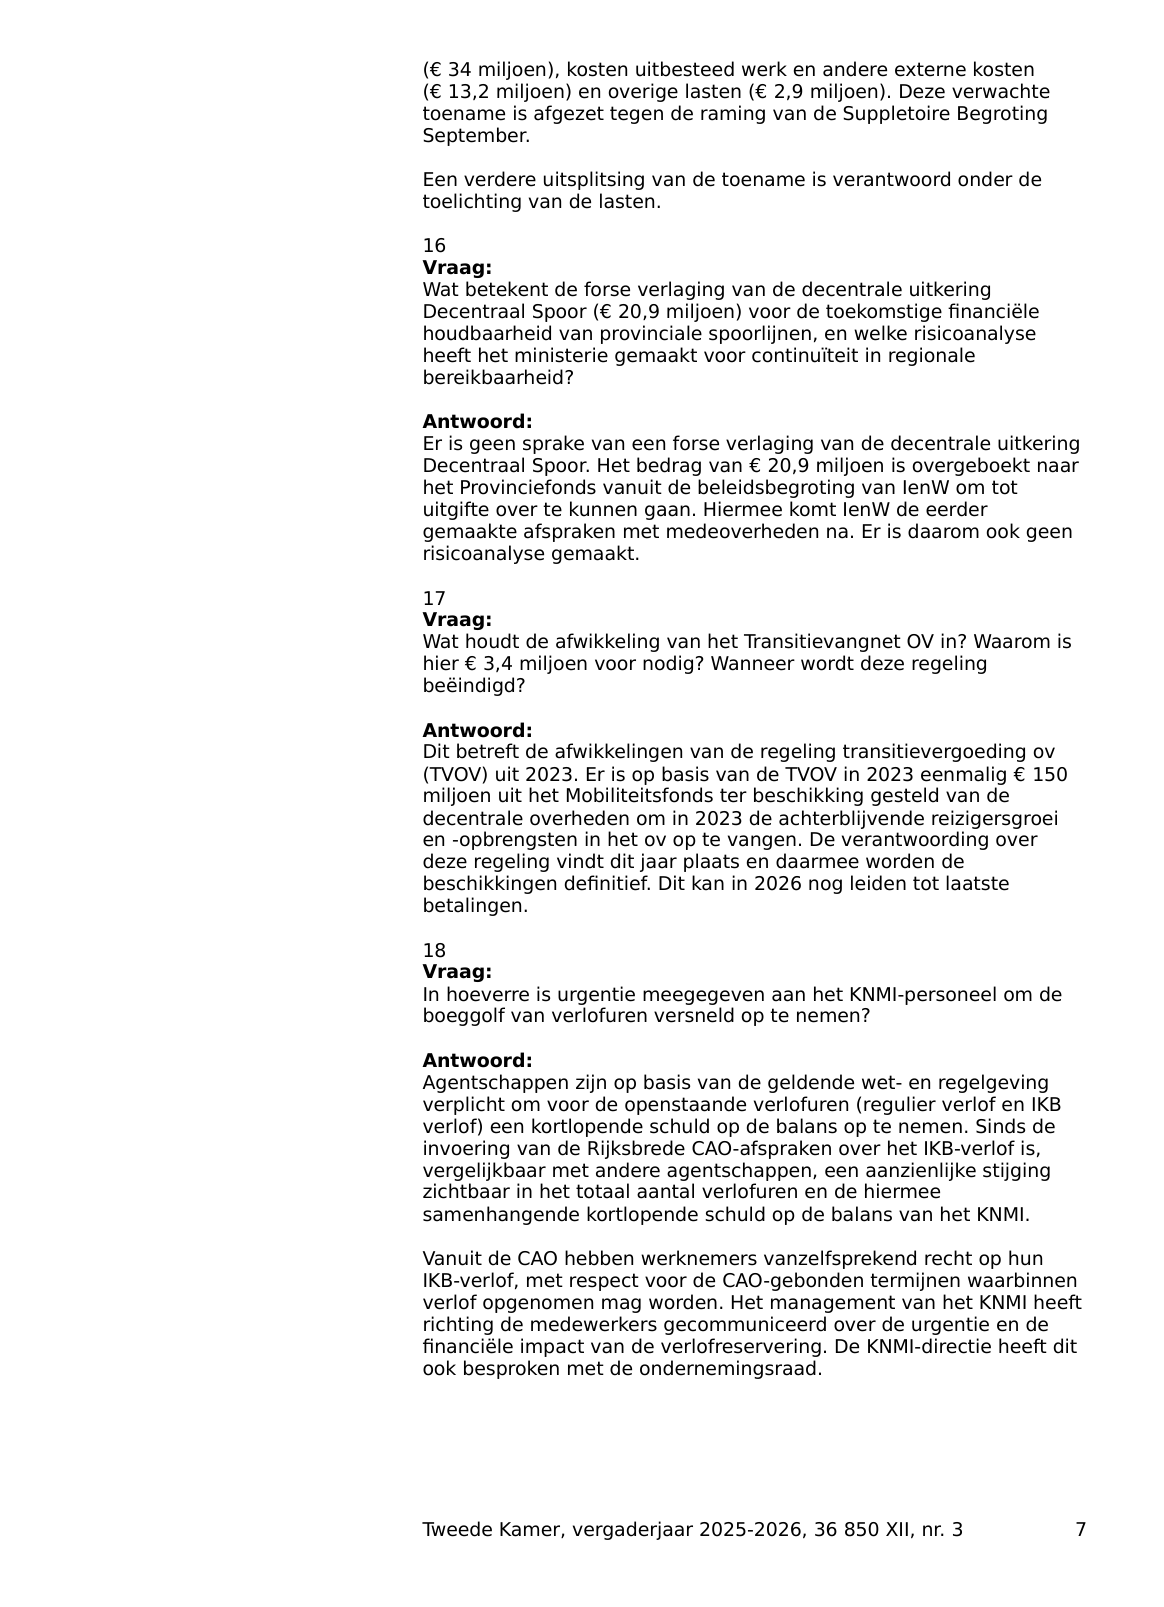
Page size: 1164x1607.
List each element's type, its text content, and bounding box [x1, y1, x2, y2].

text Vanuit de CAO hebben werknemers vanzelfsprekend recht op hun IKB-verlof, met respect voor de CAO-gebonden termijnen waarbinnen verlof opgenomen mag worden. Het management van het KNMI heeft richting de medewerkers gecommuniceerd over de urgentie en de ﬁnanciële impact van de verlofreservering. De KNMI-directie heeft dit ook besproken met de ondernemingsraad. [422, 1248, 1087, 1379]
text Agentschappen zijn op basis van de geldende wet- en regelgeving verplicht om voor de openstaande verlofuren (regulier verlof en IKB verlof) een kortlopende schuld op de balans op te nemen. Sinds de invoering van de Rijksbrede CAO-afspraken over het IKB-verlof is, vergelijkbaar met andere agentschappen, een aanzienlijke stijging zichtbaar in het totaal aantal verlofuren en de hiermee samenhangende kortlopende schuld op de balans van het KNMI. [422, 1072, 1087, 1225]
text Antwoord: [422, 411, 1087, 433]
text Antwoord: [422, 719, 1087, 741]
text Er is geen sprake van een forse verlaging van de decentrale uitkering Decentraal Spoor. Het bedrag van € 20,9 miljoen is overgeboekt naar het Provinciefonds vanuit de beleidsbegroting van IenW om tot uitgifte over te kunnen gaan. Hiermee komt IenW de eerder gemaakte afspraken met medeoverheden na. Er is daarom ook geen risicoanalyse gemaakt. [422, 433, 1087, 565]
text Vraag: [422, 961, 1087, 983]
text Antwoord: [422, 1049, 1087, 1072]
text Dit betreft de afwikkelingen van de regeling transitievergoeding ov (TVOV) uit 2023. Er is op basis van de TVOV in 2023 eenmalig € 150 miljoen uit het Mobiliteitsfonds ter beschikking gesteld van de decentrale overheden om in 2023 de achterblijvende reizigersgroei en -opbrengsten in het ov op te vangen. De verantwoording over deze regeling vindt dit jaar plaats en daarmee worden de beschikkingen deﬁnitief. Dit kan in 2026 nog leiden tot laatste betalingen. [422, 741, 1087, 917]
text Een verdere uitsplitsing van de toename is verantwoord onder de toelichting van de lasten. [422, 169, 1087, 213]
text Wat betekent de forse verlaging van de decentrale uitkering Decentraal Spoor (€ 20,9 miljoen) voor de toekomstige ﬁnanciële houdbaarheid van provinciale spoorlijnen, en welke risicoanalyse heeft het ministerie gemaakt voor continuïteit in regionale bereikbaarheid? [422, 279, 1087, 389]
text 17 [422, 587, 1087, 609]
text In hoeverre is urgentie meegegeven aan het KNMI-personeel om de boeggolf van verlofuren versneld op te nemen? [422, 983, 1087, 1027]
text Vraag: [422, 257, 1087, 279]
text Vraag: [422, 609, 1087, 631]
text 16 [422, 235, 1087, 257]
text 18 [422, 939, 1087, 961]
text Wat houdt de afwikkeling van het Transitievangnet OV in? Waarom is hier € 3,4 miljoen voor nodig? Wanneer wordt deze regeling beëindigd? [422, 631, 1087, 697]
text (€ 34 miljoen), kosten uitbesteed werk en andere externe kosten (€ 13,2 miljoen) en overige lasten (€ 2,9 miljoen). Deze verwachte toename is afgezet tegen de raming van de Suppletoire Begroting September. [422, 59, 1087, 147]
